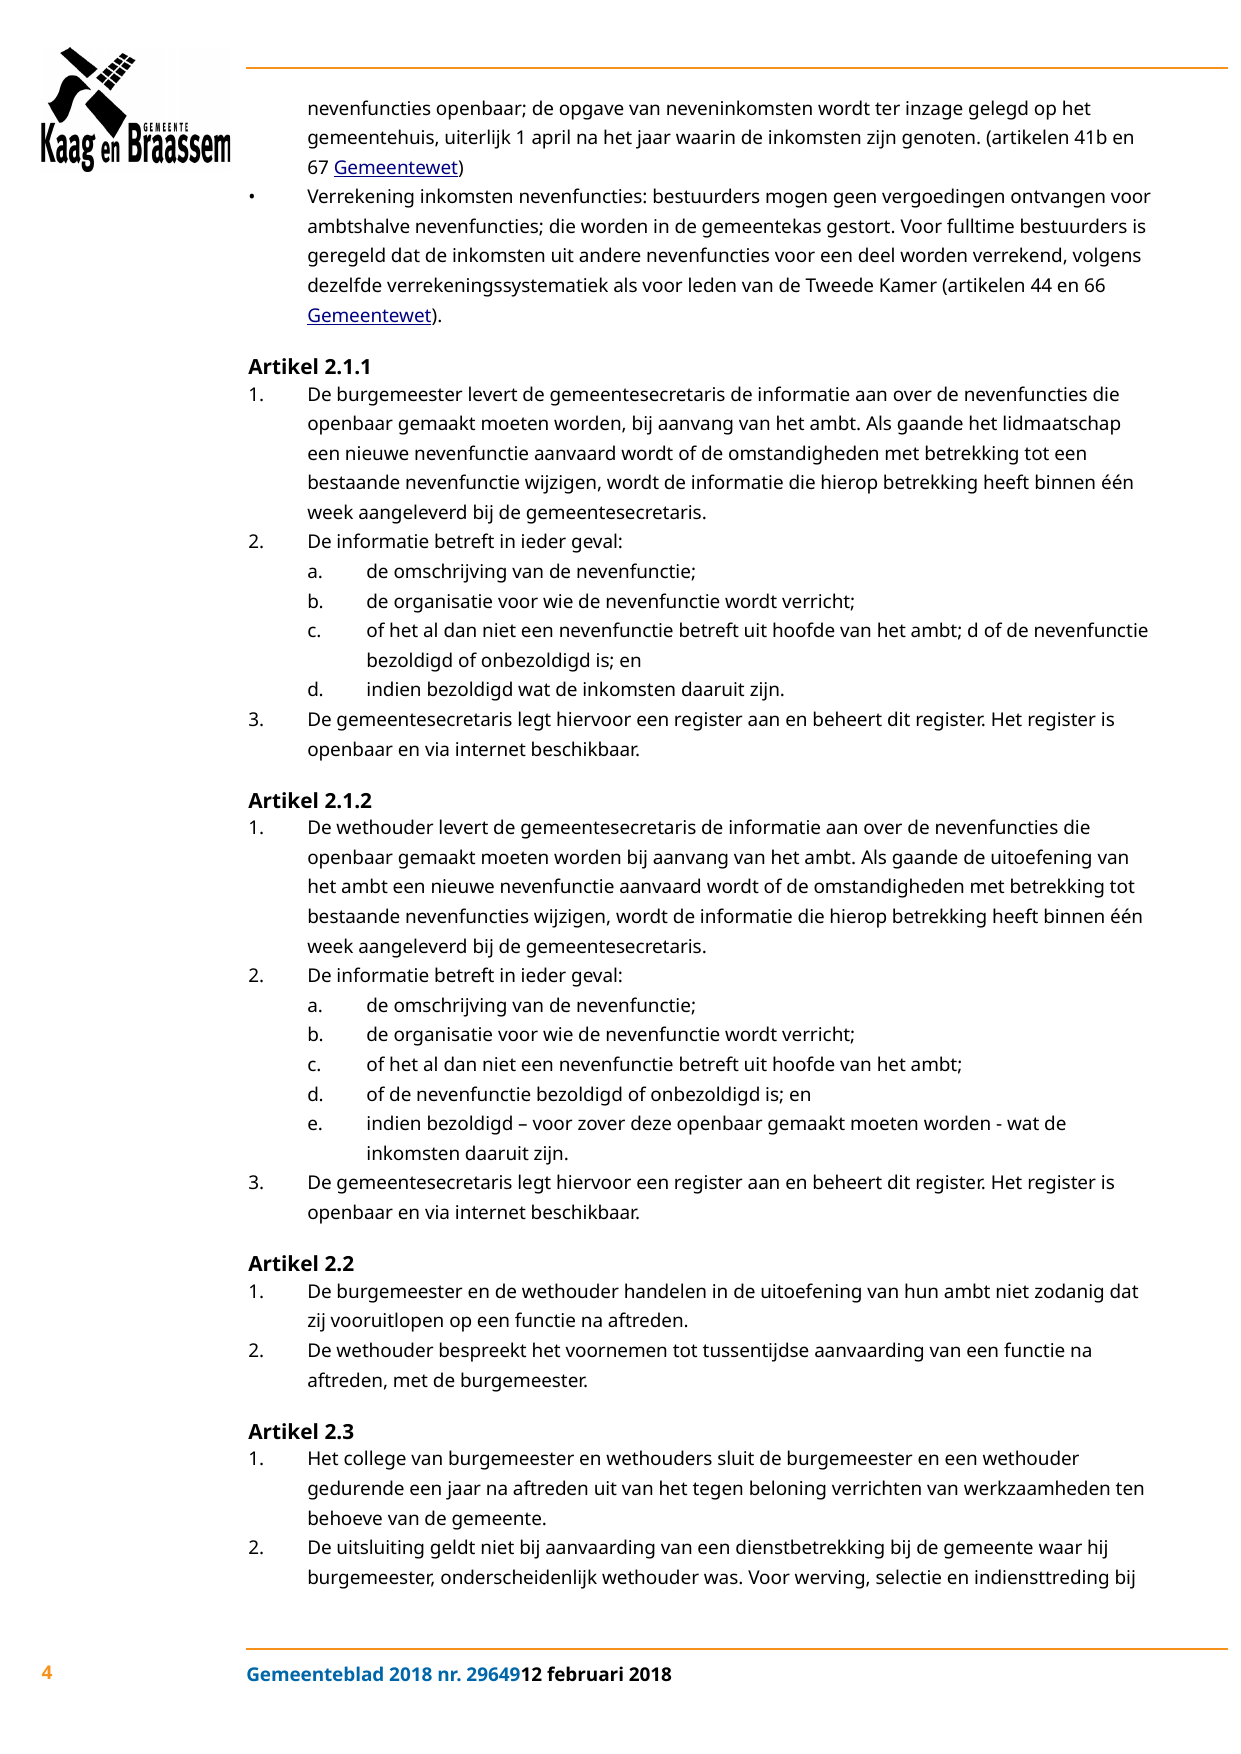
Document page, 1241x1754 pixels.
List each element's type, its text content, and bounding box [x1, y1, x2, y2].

list De gemeentesecretaris legt hiervoor een register aan en beheert dit register. Het register is openbaar en via internet beschikbaar. [248, 706, 1152, 761]
list of het al dan niet een nevenfunctie betreft uit hoofde van het ambt; d of de nevenfunctie bezoldigd of onbezoldigd is; en [307, 617, 1152, 673]
list De burgemeester levert de gemeentesecretaris de informatie aan over de nevenfuncties die openbaar gemaakt moeten worden, bij aanvang van het ambt. Als gaande het lidmaatschap een nieuwe nevenfunctie aanvaard wordt of de omstandigheden met betrekking tot een bestaande nevenfunctie wijzigen, wordt de informatie die hierop betrekking heeft binnen één week aangeleverd bij de gemeentesecretaris. [248, 381, 1152, 525]
list de omschrijving van de nevenfunctie; [307, 558, 1152, 584]
list nevenfuncties openbaar; de opgave van neveninkomsten wordt ter inzage gelegd op het gemeentehuis, uiterlijk 1 april na het jaar waarin de inkomsten zijn genoten. (artikelen 41b en 67 Gemeentewet) [248, 95, 1152, 180]
list De burgemeester en de wethouder handelen in de uitoefening van hun ambt niet zodanig dat zij vooruitlopen op een functie na aftreden. [248, 1278, 1152, 1333]
text Artikel 2.1.1 [248, 352, 1152, 381]
list De informatie betreft in ieder geval: [248, 962, 1152, 988]
list indien bezoldigd wat de inkomsten daaruit zijn. [307, 677, 1152, 702]
text Artikel 2.3 [248, 1417, 1152, 1446]
text Artikel 2.2 [248, 1249, 1152, 1278]
list Het college van burgemeester en wethouders sluit de burgemeester en een wethouder gedurende een jaar na aftreden uit van het tegen beloning verrichten van werkzaamheden ten behoeve van de gemeente. [248, 1446, 1152, 1531]
list De informatie betreft in ieder geval: [248, 529, 1152, 554]
list de organisatie voor wie de nevenfunctie wordt verricht; [307, 588, 1152, 613]
list de organisatie voor wie de nevenfunctie wordt verricht; [307, 1022, 1152, 1047]
list De wethouder bespreekt het voornemen tot tussentijdse aanvaarding van een functie na aftreden, met de burgemeester. [248, 1337, 1152, 1392]
list of de nevenfunctie bezoldigd of onbezoldigd is; en [307, 1081, 1152, 1107]
list of het al dan niet een nevenfunctie betreft uit hoofde van het ambt; [307, 1051, 1152, 1077]
picture [41, 47, 231, 172]
text Artikel 2.1.2 [248, 786, 1152, 814]
list De uitsluiting geldt niet bij aanvaarding van een dienstbetrekking bij de gemeente waar hij burgemeester, onderscheidenlijk wethouder was. Voor werving, selectie en indiensttreding bij [248, 1534, 1152, 1590]
list Verrekening inkomsten nevenfuncties: bestuurders mogen geen vergoedingen ontvangen voor ambtshalve nevenfuncties; die worden in de gemeentekas gestort. Voor fulltime bestuurders is geregeld dat de inkomsten uit andere nevenfuncties voor een deel worden verrekend, volgens dezelfde verrekeningssystematiek als voor leden van de Tweede Kamer (artikelen 44 en 66 Gemeentewet). [248, 183, 1152, 328]
list De wethouder levert de gemeentesecretaris de informatie aan over de nevenfuncties die openbaar gemaakt moeten worden bij aanvang van het ambt. Als gaande de uitoefening van het ambt een nieuwe nevenfunctie aanvaard wordt of de omstandigheden met betrekking tot bestaande nevenfuncties wijzigen, wordt de informatie die hierop betrekking heeft binnen één week aangeleverd bij de gemeentesecretaris. [248, 814, 1152, 959]
list De gemeentesecretaris legt hiervoor een register aan en beheert dit register. Het register is openbaar en via internet beschikbaar. [248, 1169, 1152, 1225]
list indien bezoldigd – voor zover deze openbaar gemaakt moeten worden - wat de inkomsten daaruit zijn. [307, 1110, 1152, 1166]
list de omschrijving van de nevenfunctie; [307, 992, 1152, 1018]
